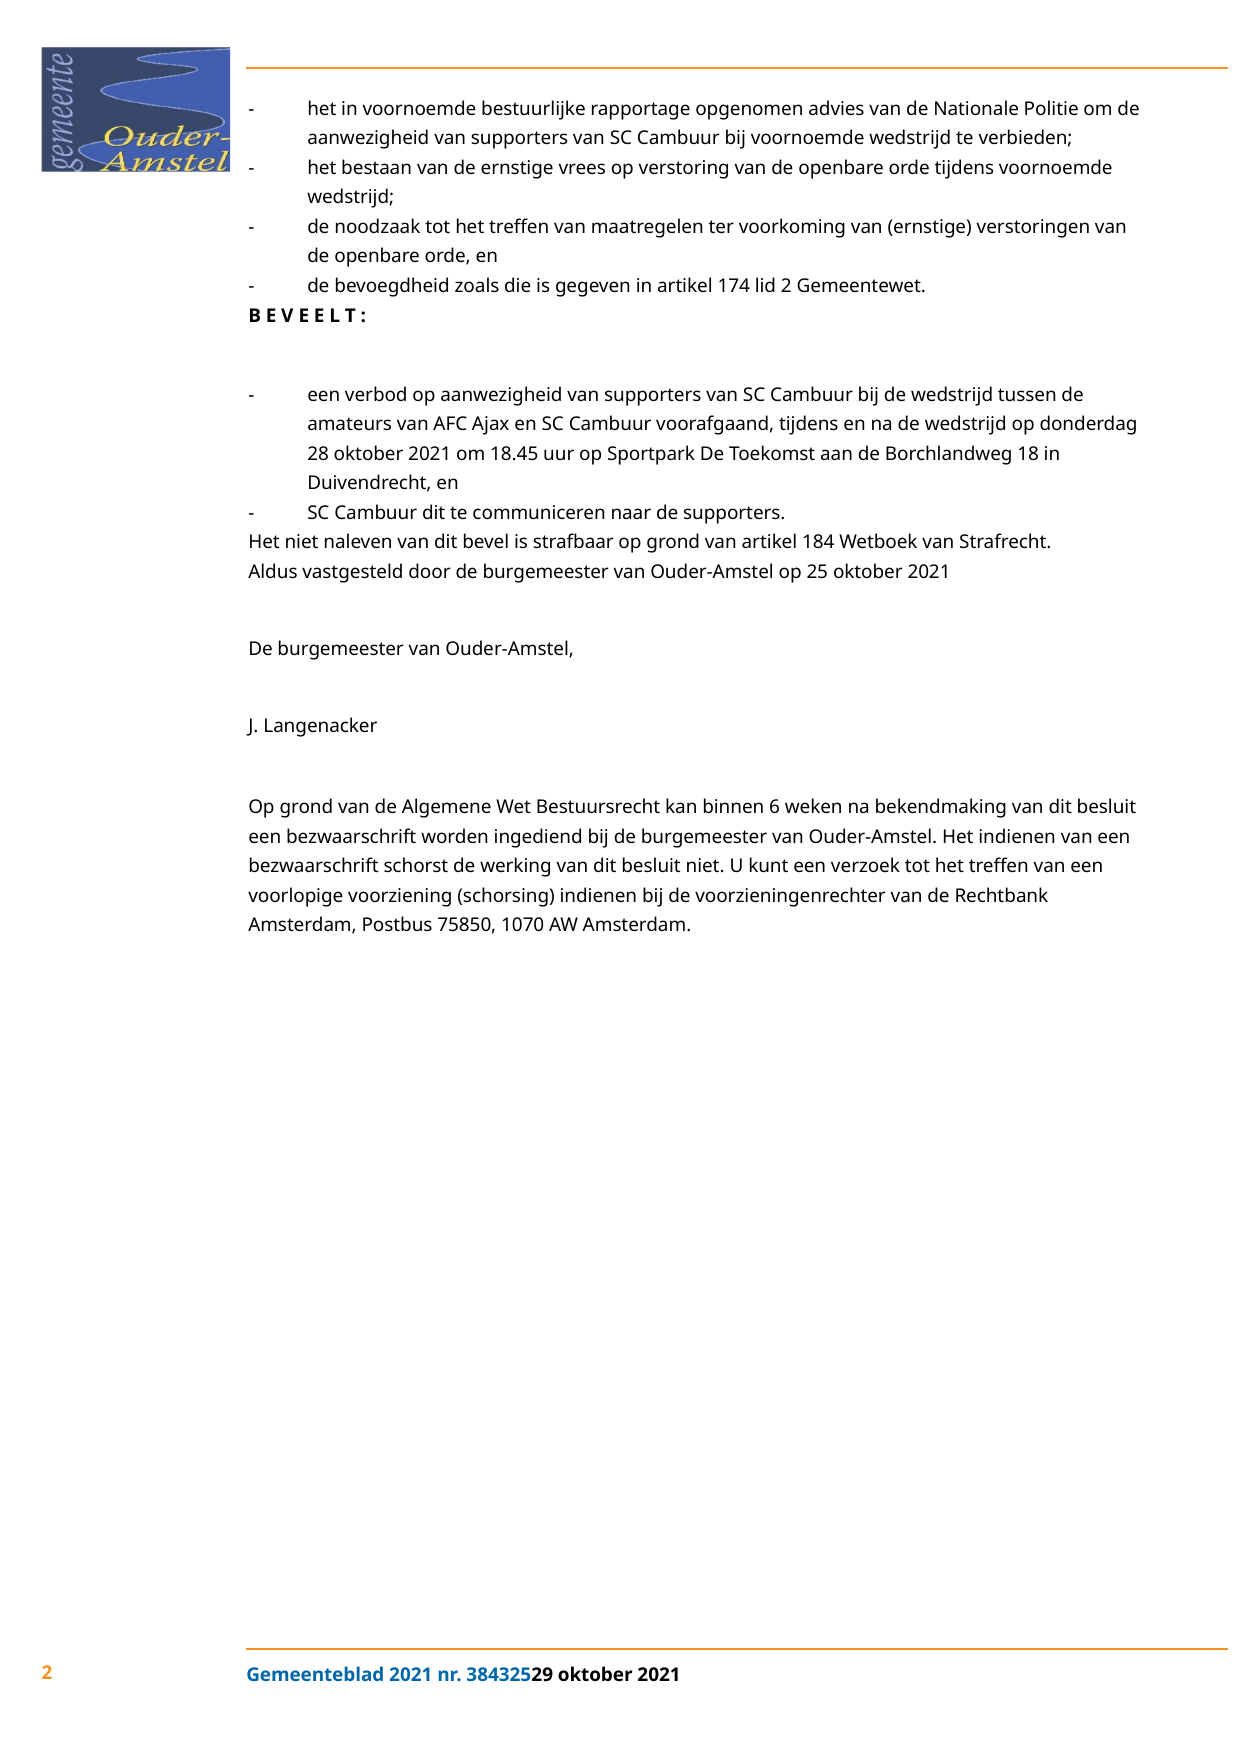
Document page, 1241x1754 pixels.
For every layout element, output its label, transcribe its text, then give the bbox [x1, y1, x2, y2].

text B E V E E L T : [248, 302, 1152, 328]
text Het niet naleven van dit bevel is strafbaar op grond van artikel 184 Wetboek van Strafrecht. [248, 529, 1152, 554]
list de bevoegdheid zoals die is gegeven in artikel 174 lid 2 Gemeentewet. [248, 272, 1152, 298]
list het in voornoemde bestuurlijke rapportage opgenomen advies van de Nationale Politie om de aanwezigheid van supporters van SC Cambuur bij voornoemde wedstrijd te verbieden; [248, 95, 1152, 150]
text Op grond van de Algemene Wet Bestuursrecht kan binnen 6 weken na bekendmaking van dit besluit een bezwaarschrift worden ingediend bij de burgemeester van Ouder-Amstel. Het indienen van een bezwaarschrift schorst de werking van dit besluit niet. U kunt een verzoek tot het treffen van een voorlopige voorziening (schorsing) indienen bij de voorzieningenrechter van de Rechtbank Amsterdam, Postbus 75850, 1070 AW Amsterdam. [248, 793, 1152, 937]
list het bestaan van de ernstige vrees op verstoring van de openbare orde tijdens voornoemde wedstrijd; [248, 154, 1152, 209]
list een verbod op aanwezigheid van supporters van SC Cambuur bij de wedstrijd tussen de amateurs van AFC Ajax en SC Cambuur voorafgaand, tijdens en na de wedstrijd op donderdag 28 oktober 2021 om 18.45 uur op Sportpark De Toekomst aan de Borchlandweg 18 in Duivendrecht, en [248, 381, 1152, 495]
text Aldus vastgesteld door de burgemeester van Ouder-Amstel op 25 oktober 2021 [248, 558, 1152, 584]
list de noodzaak tot het treffen van maatregelen ter voorkoming van (ernstige) verstoringen van de openbare orde, en [248, 213, 1152, 268]
text J. Langenacker [248, 713, 1152, 738]
picture [41, 47, 231, 172]
list SC Cambuur dit te communiceren naar de supporters. [248, 499, 1152, 525]
text De burgemeester van Ouder-Amstel, [248, 635, 1152, 661]
